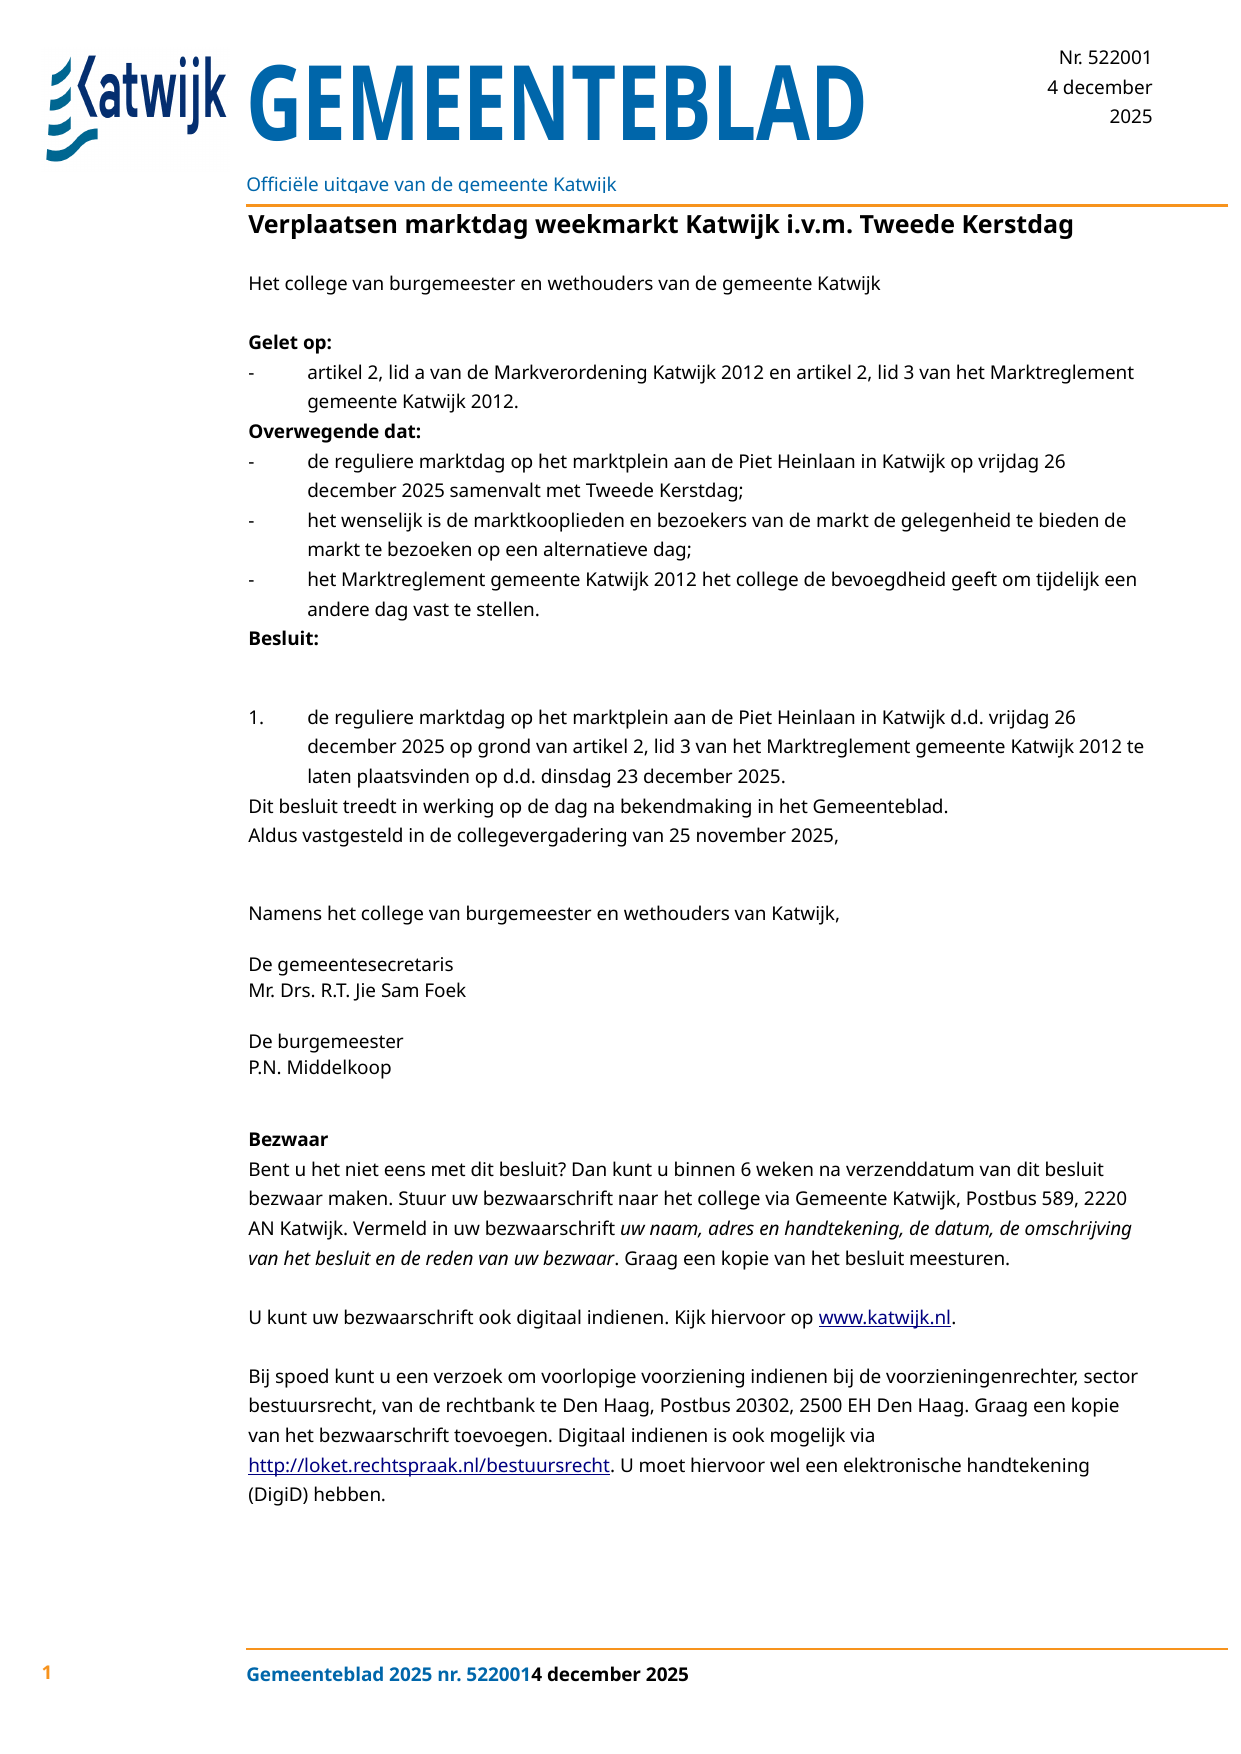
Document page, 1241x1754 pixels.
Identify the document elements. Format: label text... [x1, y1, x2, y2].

list het Marktreglement gemeente Katwijk 2012 het college de bevoegdheid geeft om tijdelijk een andere dag vast te stellen. [248, 566, 1152, 621]
text Het college van burgemeester en wethouders van de gemeente Katwijk [248, 270, 1152, 296]
text Overwegende dat: [248, 418, 1152, 444]
text Dit besluit treedt in werking op de dag na bekendmaking in het Gemeenteblad. [248, 793, 1152, 819]
text Bezwaar [248, 1126, 1152, 1152]
text Namens het college van burgemeester en wethouders van Katwijk, [248, 900, 1152, 925]
text Besluit: [248, 625, 1152, 651]
text U kunt uw bezwaarschrift ook digitaal indienen. Kijk hiervoor op www.katwijk.nl. [248, 1304, 1152, 1329]
text Verplaatsen marktdag weekmarkt Katwijk i.v.m. Tweede Kerstdag [248, 207, 1152, 241]
text Bij spoed kunt u een verzoek om voorlopige voorziening indienen bij de voorzieningenrechter, sector bestuursrecht, van de rechtbank te Den Haag, Postbus 20302, 2500 EH Den Haag. Graag een kopie van het bezwaarschrift toevoegen. Digitaal indienen is ook mogelijk via http://loket.rechtspraak.nl/bestuursrecht. U moet hiervoor wel een elektronische handtekening (DigiD) hebben. [248, 1363, 1152, 1507]
text P.N. Middelkoop [248, 1054, 1152, 1080]
list het wenselijk is de marktkooplieden en bezoekers van de markt de gelegenheid te bieden de markt te bezoeken op een alternatieve dag; [248, 507, 1152, 562]
list de reguliere marktdag op het marktplein aan de Piet Heinlaan in Katwijk d.d. vrijdag 26 december 2025 op grond van artikel 2, lid 3 van het Marktreglement gemeente Katwijk 2012 te laten plaatsvinden op d.d. dinsdag 23 december 2025. [248, 704, 1152, 789]
text Aldus vastgesteld in de collegevergadering van 25 november 2025, [248, 822, 1152, 848]
picture [41, 47, 231, 172]
list de reguliere marktdag op het marktplein aan de Piet Heinlaan in Katwijk op vrijdag 26 december 2025 samenvalt met Tweede Kerstdag; [248, 448, 1152, 503]
text Bent u het niet eens met dit besluit? Dan kunt u binnen 6 weken na verzenddatum van dit besluit bezwaar maken. Stuur uw bezwaarschrift naar het college via Gemeente Katwijk, Postbus 589, 2220 AN Katwijk. Vermeld in uw bezwaarschrift uw naam, adres en handtekening, de datum, de omschrijving van het besluit en de reden van uw bezwaar. Graag een kopie van het besluit meesturen. [248, 1156, 1152, 1270]
list artikel 2, lid a van de Markverordening Katwijk 2012 en artikel 2, lid 3 van het Marktreglement gemeente Katwijk 2012. [248, 359, 1152, 414]
text De burgemeester [248, 1028, 1152, 1054]
text Mr. Drs. R.T. Jie Sam Foek [248, 977, 1152, 1003]
text Gelet op: [248, 329, 1152, 355]
text De gemeentesecretaris [248, 951, 1152, 977]
